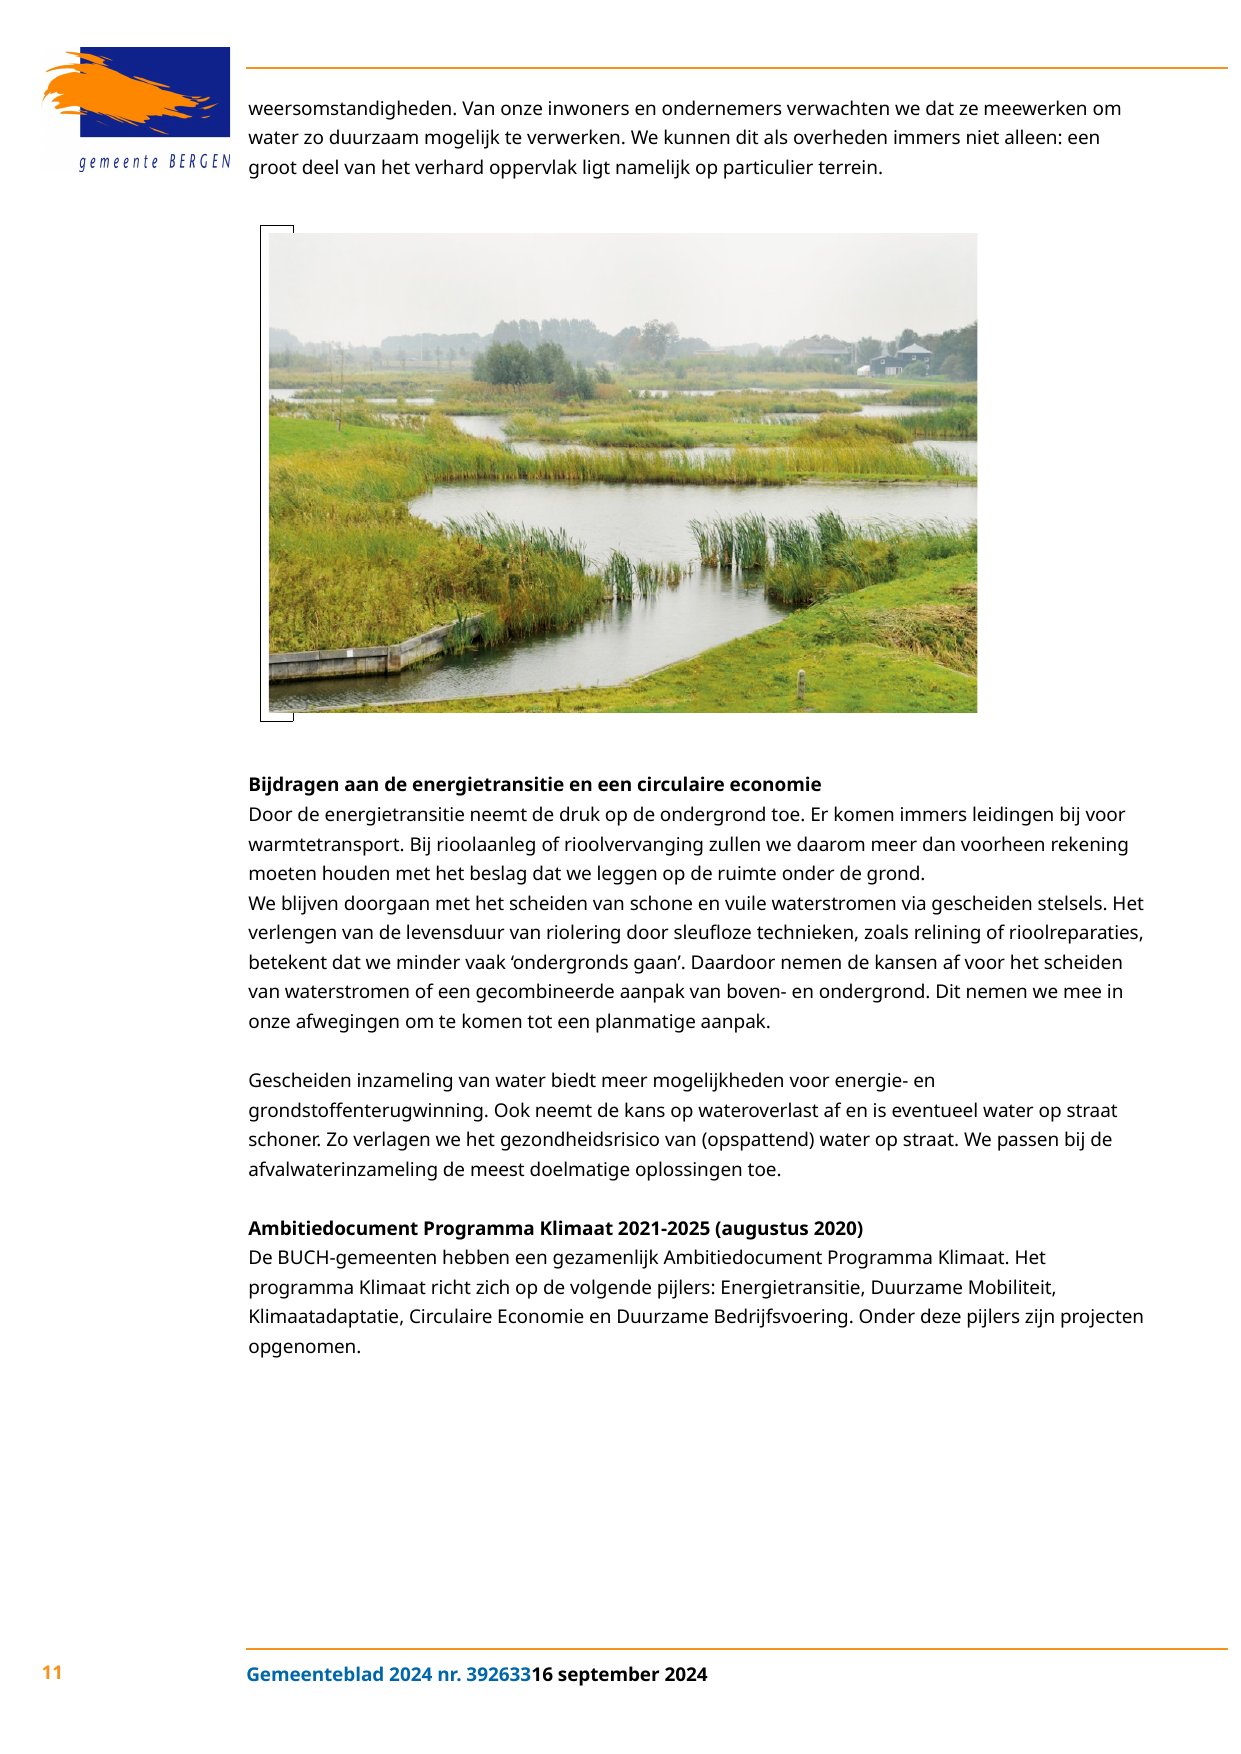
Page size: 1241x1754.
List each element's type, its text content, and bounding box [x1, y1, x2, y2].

table_header Bijdragen aan de energietransitie en een circulaire economie Door de energietransitie neemt de druk op de ondergrond toe. Er komen immers leidingen bij voor warmtetransport. Bij rioolaanleg of rioolvervanging zullen we daarom meer dan voorheen rekening moeten houden met het beslag dat we leggen op de ruimte onder de grond. We blijven doorgaan met het scheiden van schone en vuile waterstromen via gescheiden stelsels. Het verlengen van de levensduur van riolering door sleufloze technieken, zoals relining of rioolreparaties, betekent dat we minder vaak ‘ondergronds gaan’. Daardoor nemen de kansen af voor het scheiden van waterstromen of een gecombineerde aanpak van boven- en ondergrond. Dit nemen we mee in onze afwegingen om te komen tot een planmatige aanpak. Gescheiden inzameling van water biedt meer mogelijkheden voor energie- en grondstoffenterugwinning. Ook neemt de kans op wateroverlast af en is eventueel water op straat schoner. Zo verlagen we het gezondheidsrisico van (opspattend) water op straat. We passen bij de afvalwaterinzameling de meest doelmatige oplossingen toe. [248, 772, 1152, 1182]
text De BUCH-gemeenten hebben een gezamenlijk Ambitiedocument Programma Klimaat. Het programma Klimaat richt zich op de volgende pijlers: Energietransitie, Duurzame Mobiliteit, Klimaatadaptatie, Circulaire Economie en Duurzame Bedrijfsvoering. Onder deze pijlers zijn projecten opgenomen. [248, 1244, 1152, 1359]
picture [268, 233, 978, 713]
table_header weersomstandigheden. Van onze inwoners en ondernemers verwachten we dat ze meewerken om water zo duurzaam mogelijk te verwerken. We kunnen dit als overheden immers niet alleen: een groot deel van het verhard oppervlak ligt namelijk op particulier terrein. [248, 95, 1152, 739]
text Ambitiedocument Programma Klimaat 2021-2025 (augustus 2020) [248, 1215, 1152, 1241]
picture [41, 47, 231, 172]
